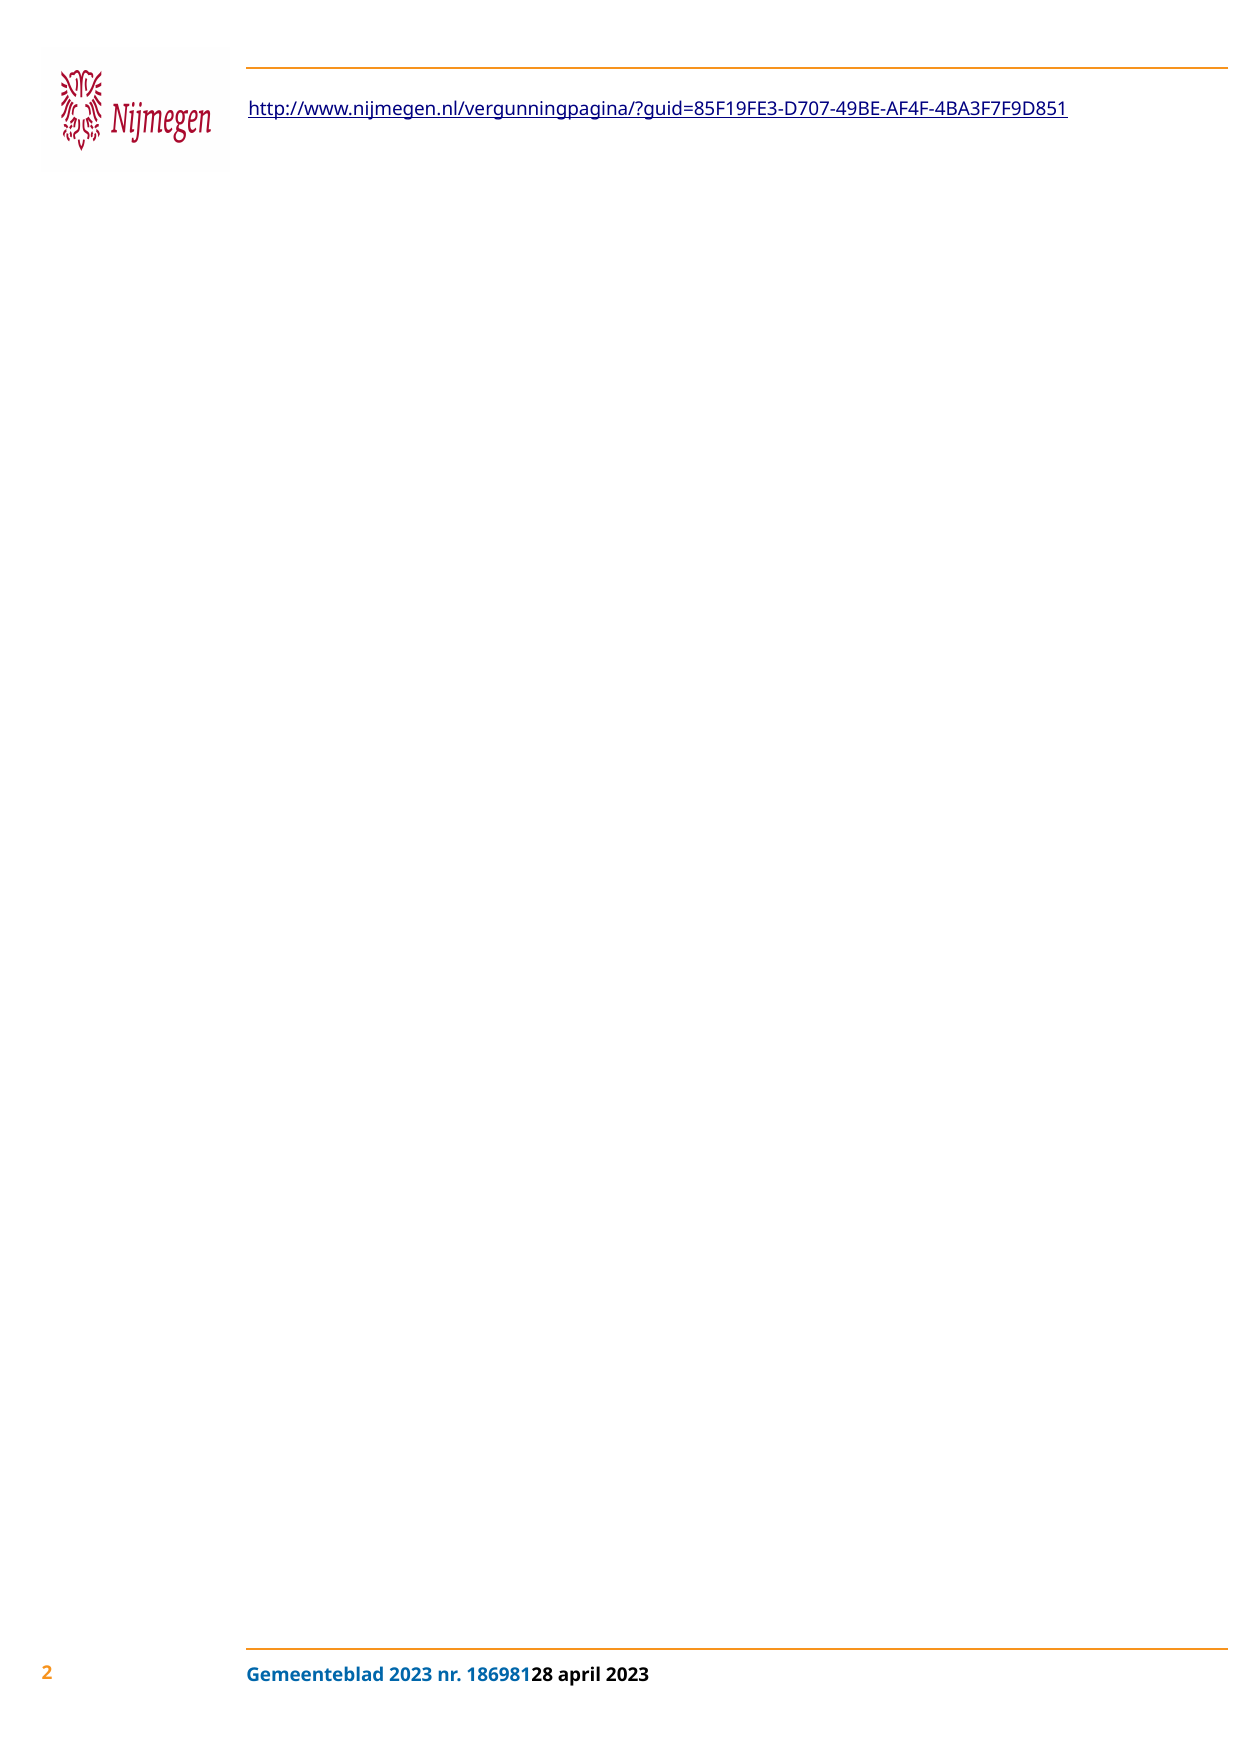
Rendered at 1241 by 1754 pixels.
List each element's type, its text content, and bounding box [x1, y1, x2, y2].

picture [41, 47, 231, 172]
text http://www.nijmegen.nl/vergunningpagina/?guid=85F19FE3-D707-49BE-AF4F-4BA3F7F9D851 [248, 95, 1152, 121]
